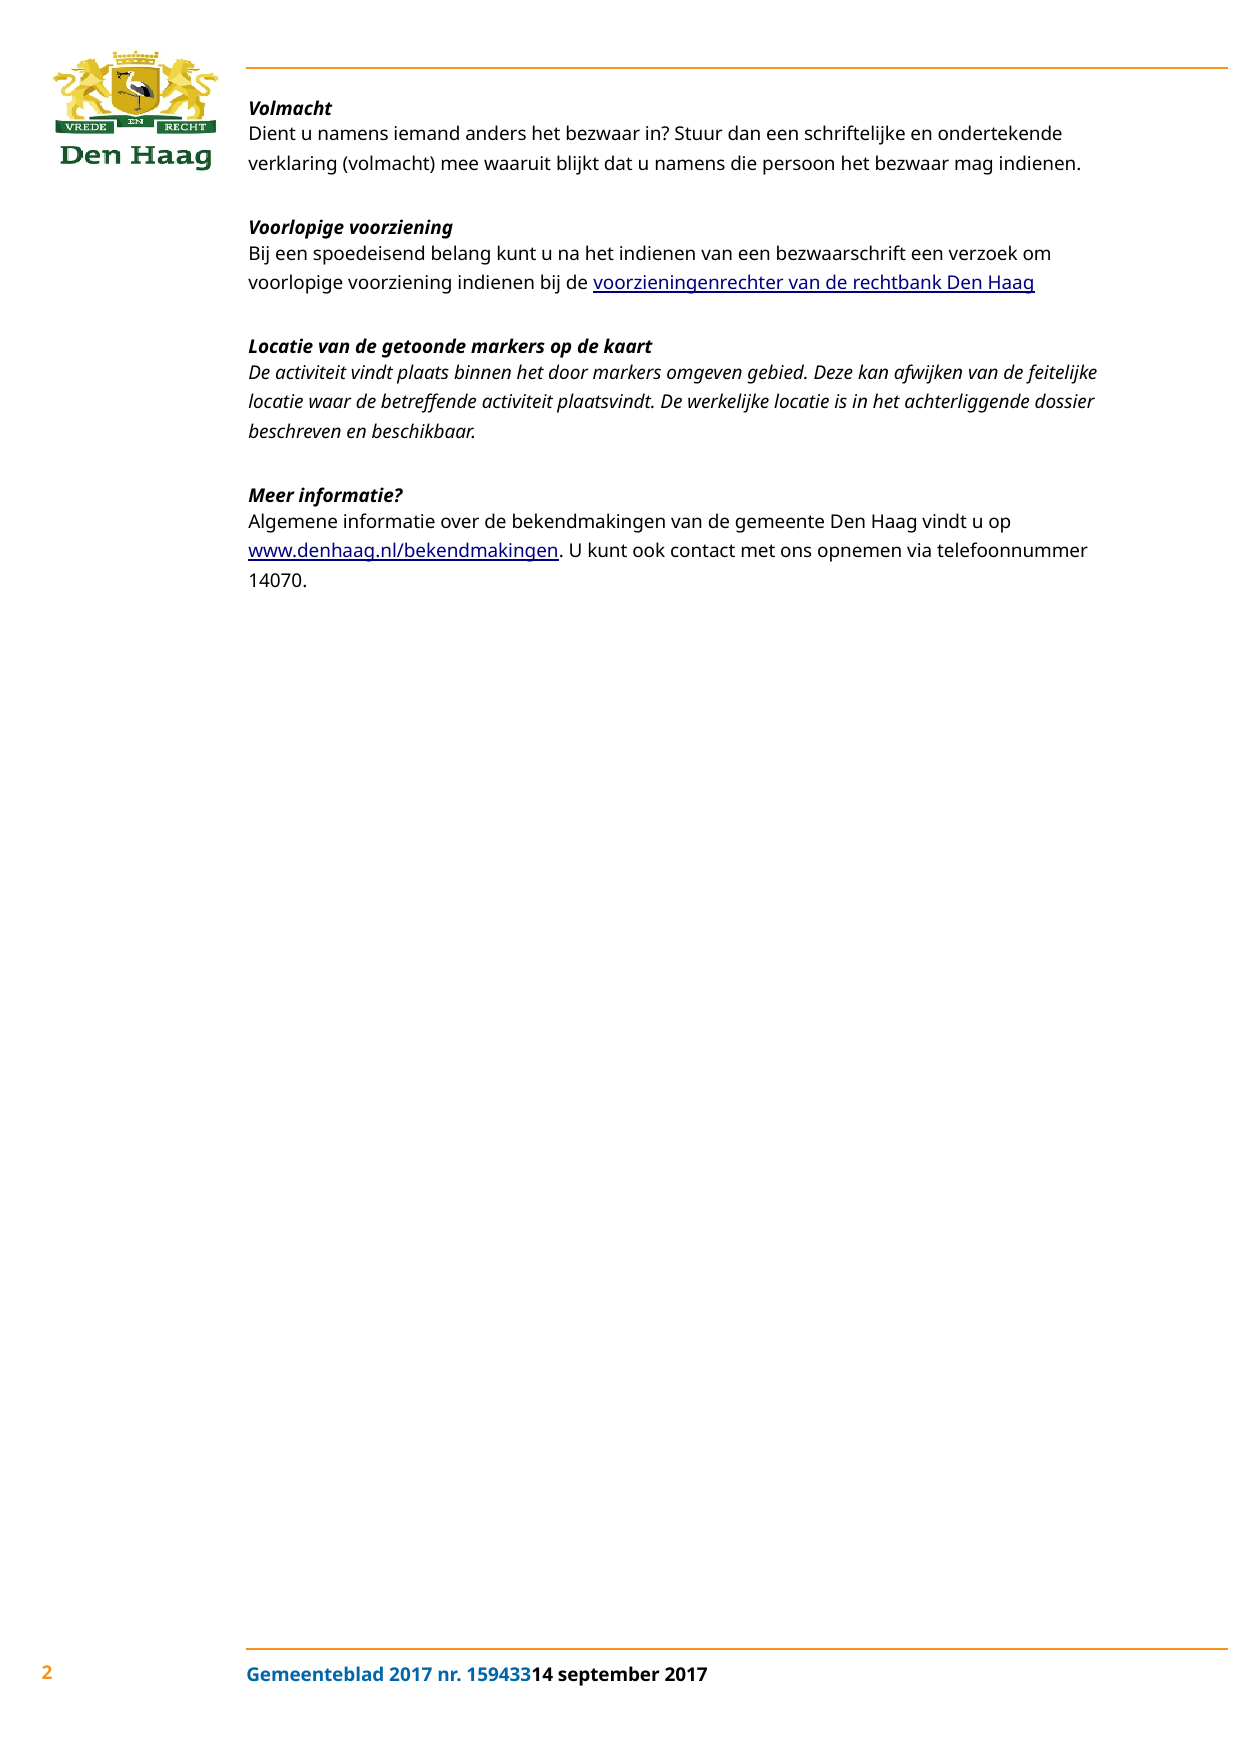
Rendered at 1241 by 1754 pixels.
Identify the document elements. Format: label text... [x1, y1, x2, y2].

text Locatie van de getoonde markers op de kaart [248, 333, 1152, 359]
text Meer informatie? [248, 482, 1152, 508]
text De activiteit vindt plaats binnen het door markers omgeven gebied. Deze kan afwijken van de feitelijke locatie waar de betreffende activiteit plaatsvindt. De werkelijke locatie is in het achterliggende dossier beschreven en beschikbaar. [248, 359, 1152, 444]
text Volmacht [248, 95, 1152, 121]
text Bij een spoedeisend belang kunt u na het indienen van een bezwaarschrift een verzoek om voorlopige voorziening indienen bij de voorzieningenrechter van de rechtbank Den Haag [248, 240, 1152, 295]
text Dient u namens iemand anders het bezwaar in? Stuur dan een schriftelijke en ondertekende verklaring (volmacht) mee waaruit blijkt dat u namens die persoon het bezwaar mag indienen. [248, 121, 1152, 176]
text Voorlopige voorziening [248, 214, 1152, 240]
picture [41, 47, 231, 172]
text Algemene informatie over de bekendmakingen van de gemeente Den Haag vindt u op www.denhaag.nl/bekendmakingen. U kunt ook contact met ons opnemen via telefoonnummer 14070. [248, 508, 1152, 593]
